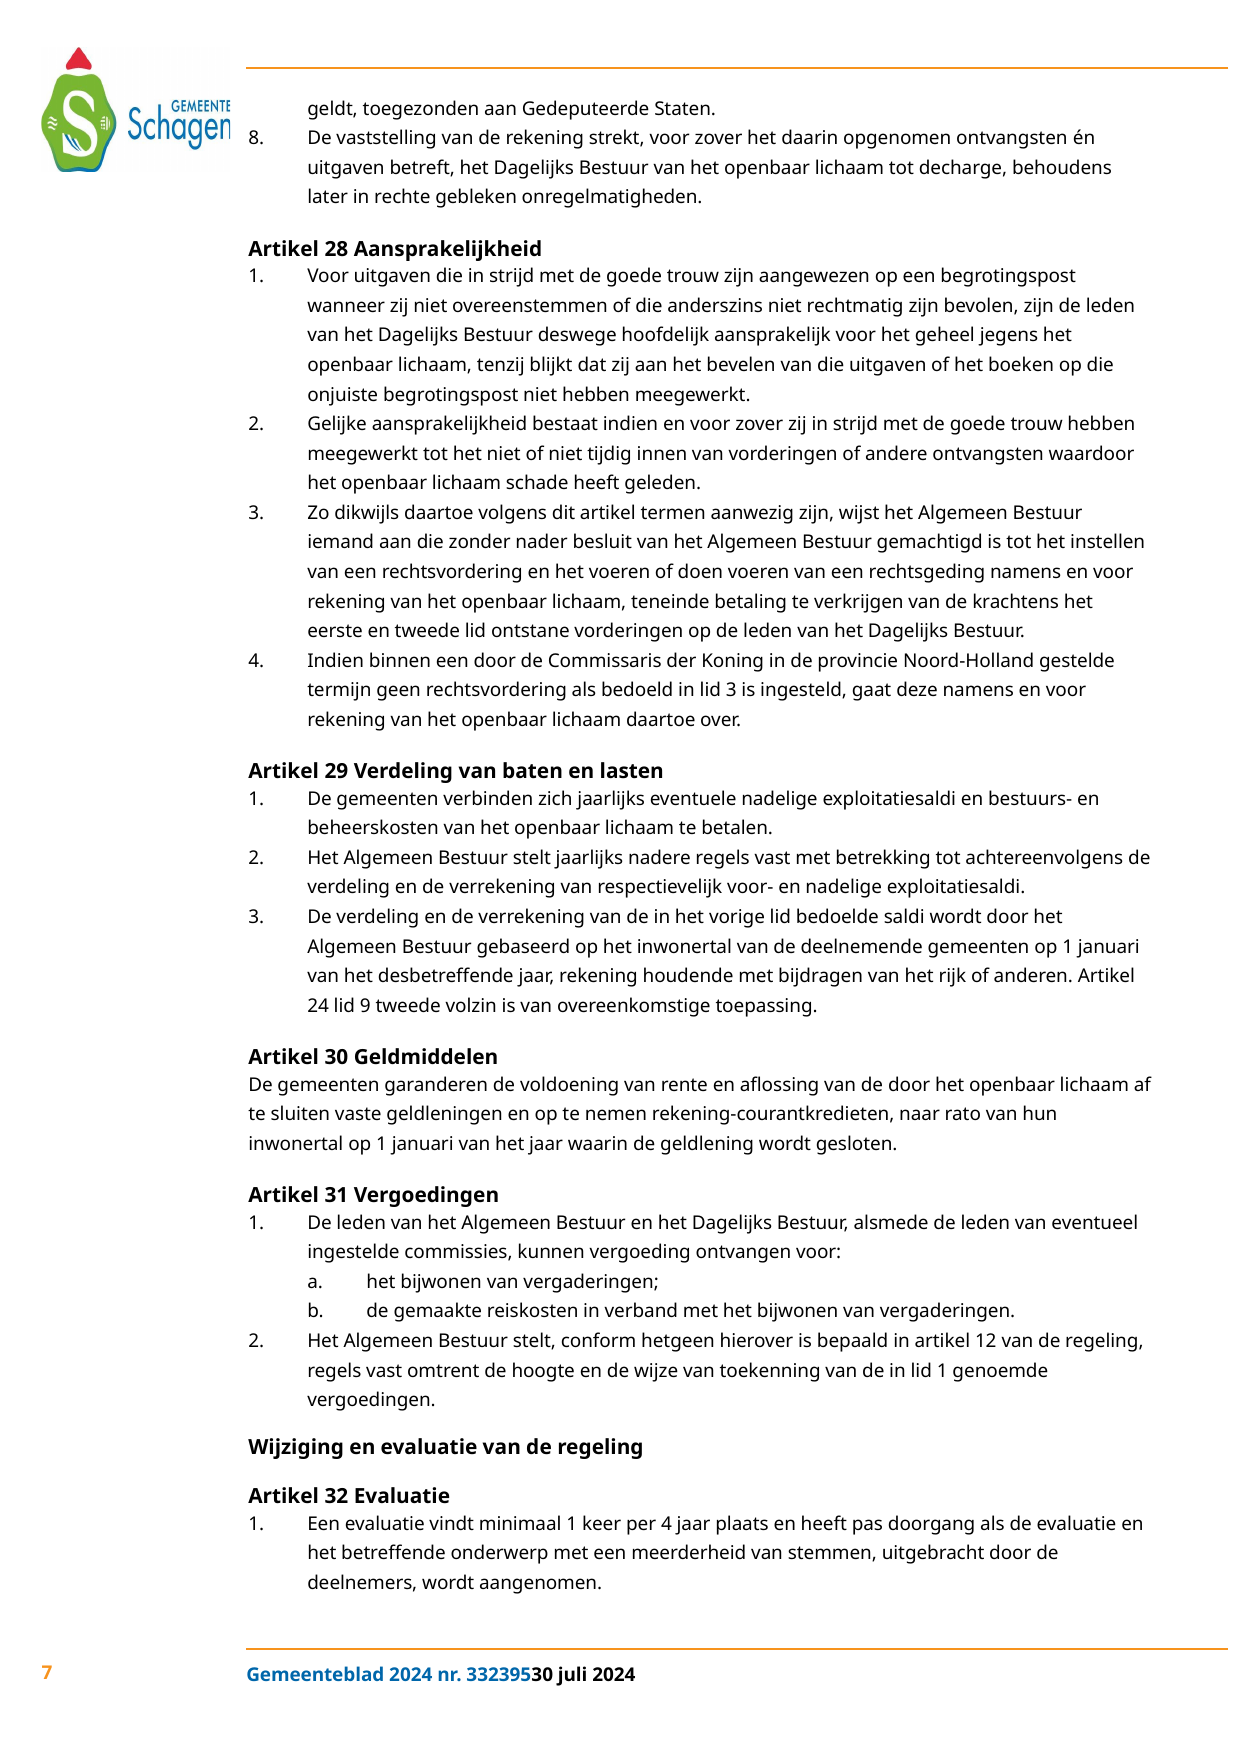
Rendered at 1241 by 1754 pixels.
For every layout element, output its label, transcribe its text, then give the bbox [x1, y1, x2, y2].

list Een evaluatie vindt minimaal 1 keer per 4 jaar plaats en heeft pas doorgang als de evaluatie en het betreffende onderwerp met een meerderheid van stemmen, uitgebracht door de deelnemers, wordt aangenomen. [248, 1510, 1152, 1595]
list Zo dikwijls daartoe volgens dit artikel termen aanwezig zijn, wijst het Algemeen Bestuur iemand aan die zonder nader besluit van het Algemeen Bestuur gemachtigd is tot het instellen van een rechtsvordering en het voeren of doen voeren van een rechtsgeding namens en voor rekening van het openbaar lichaam, teneinde betaling te verkrijgen van de krachtens het eerste en tweede lid ontstane vorderingen op de leden van het Dagelijks Bestuur. [248, 499, 1152, 643]
text Artikel 30 Geldmiddelen [248, 1042, 1152, 1071]
list Indien binnen een door de Commissaris der Koning in de provincie Noord-Holland gestelde termijn geen rechtsvordering als bedoeld in lid 3 is ingesteld, gaat deze namens en voor rekening van het openbaar lichaam daartoe over. [248, 647, 1152, 732]
list De verdeling en de verrekening van de in het vorige lid bedoelde saldi wordt door het Algemeen Bestuur gebaseerd op het inwonertal van de deelnemende gemeenten op 1 januari van het desbetreffende jaar, rekening houdende met bijdragen van het rijk of anderen. Artikel 24 lid 9 tweede volzin is van overeenkomstige toepassing. [248, 903, 1152, 1018]
list Voor uitgaven die in strijd met de goede trouw zijn aangewezen op een begrotingspost wanneer zij niet overeenstemmen of die anderszins niet rechtmatig zijn bevolen, zijn de leden van het Dagelijks Bestuur deswege hoofdelijk aansprakelijk voor het geheel jegens het openbaar lichaam, tenzij blijkt dat zij aan het bevelen van die uitgaven of het boeken op die onjuiste begrotingspost niet hebben meegewerkt. [248, 262, 1152, 406]
list geldt, toegezonden aan Gedeputeerde Staten. [248, 95, 1152, 121]
text Artikel 32 Evaluatie [248, 1481, 1152, 1510]
picture [41, 47, 231, 172]
list Het Algemeen Bestuur stelt jaarlijks nadere regels vast met betrekking tot achtereenvolgens de verdeling en de verrekening van respectievelijk voor- en nadelige exploitatiesaldi. [248, 844, 1152, 899]
list Het Algemeen Bestuur stelt, conform hetgeen hierover is bepaald in artikel 12 van de regeling, regels vast omtrent de hoogte en de wijze van toekenning van de in lid 1 genoemde vergoedingen. [248, 1327, 1152, 1412]
list Gelijke aansprakelijkheid bestaat indien en voor zover zij in strijd met de goede trouw hebben meegewerkt tot het niet of niet tijdig innen van vorderingen of andere ontvangsten waardoor het openbaar lichaam schade heeft geleden. [248, 410, 1152, 495]
list De vaststelling van de rekening strekt, voor zover het daarin opgenomen ontvangsten én uitgaven betreft, het Dagelijks Bestuur van het openbaar lichaam tot decharge, behoudens later in rechte gebleken onregelmatigheden. [248, 124, 1152, 209]
text De gemeenten garanderen de voldoening van rente en aflossing van de door het openbaar lichaam af te sluiten vaste geldleningen en op te nemen rekening-courantkredieten, naar rato van hun inwonertal op 1 januari van het jaar waarin de geldlening wordt gesloten. [248, 1071, 1152, 1156]
list de gemaakte reiskosten in verband met het bijwonen van vergaderingen. [307, 1298, 1152, 1323]
text Wijziging en evaluatie van de regeling [248, 1432, 1152, 1461]
list De leden van het Algemeen Bestuur en het Dagelijks Bestuur, alsmede de leden van eventueel ingestelde commissies, kunnen vergoeding ontvangen voor: [248, 1209, 1152, 1264]
text Artikel 29 Verdeling van baten en lasten [248, 757, 1152, 785]
text Artikel 31 Vergoedingen [248, 1181, 1152, 1209]
list het bijwonen van vergaderingen; [307, 1268, 1152, 1294]
text Artikel 28 Aansprakelijkheid [248, 234, 1152, 262]
list De gemeenten verbinden zich jaarlijks eventuele nadelige exploitatiesaldi en bestuurs- en beheerskosten van het openbaar lichaam te betalen. [248, 785, 1152, 840]
